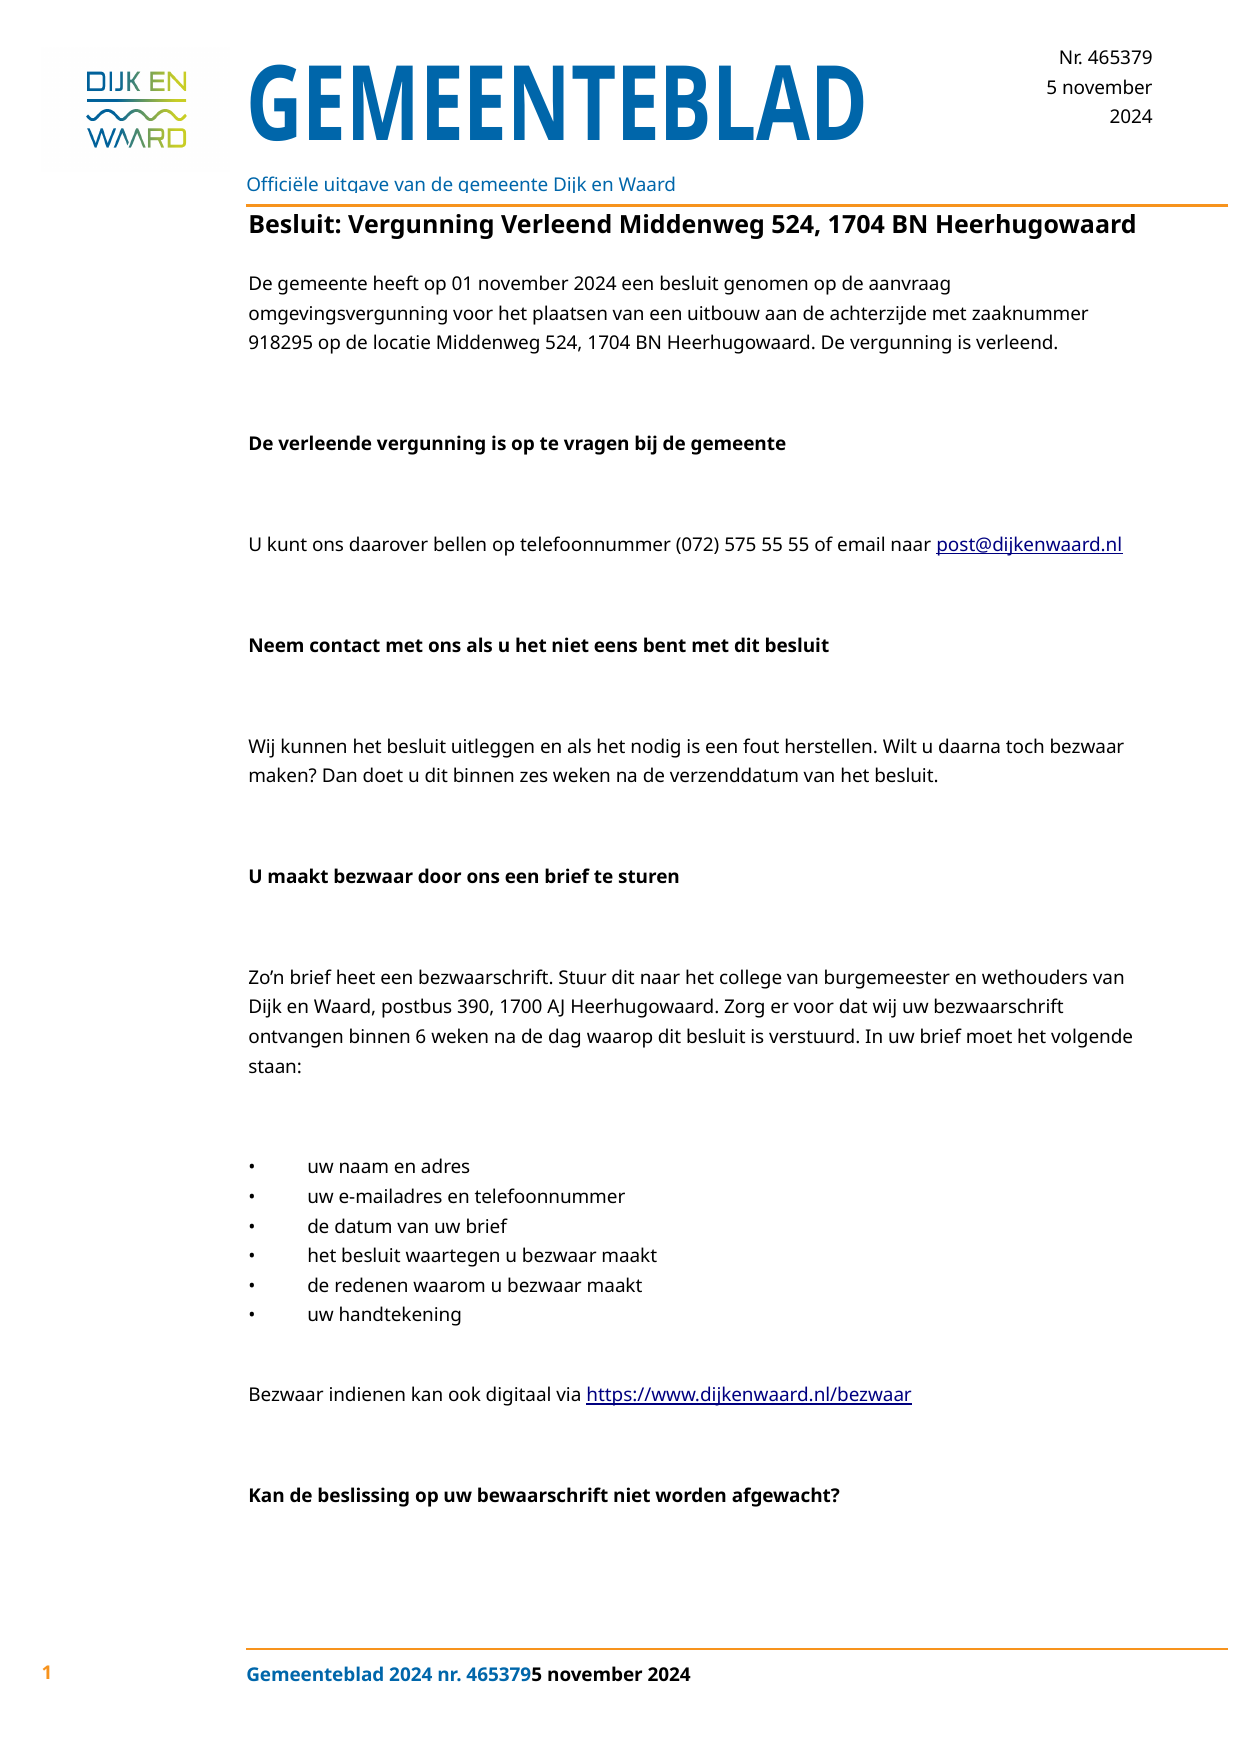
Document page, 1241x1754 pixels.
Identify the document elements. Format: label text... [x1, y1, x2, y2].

list de datum van uw brief [248, 1213, 1152, 1238]
text De verleende vergunning is op te vragen bij de gemeente [248, 430, 1152, 456]
text Bezwaar indienen kan ook digitaal via https://www.dijkenwaard.nl/bezwaar [248, 1382, 1152, 1407]
text Zo’n brief heet een bezwaarschrift. Stuur dit naar het college van burgemeester en wethouders van Dijk en Waard, postbus 390, 1700 AJ Heerhugowaard. Zorg er voor dat wij uw bezwaarschrift ontvangen binnen 6 weken na de dag waarop dit besluit is verstuurd. In uw brief moet het volgende staan: [248, 964, 1152, 1078]
text Wij kunnen het besluit uitleggen en als het nodig is een fout herstellen. Wilt u daarna toch bezwaar maken? Dan doet u dit binnen zes weken na de verzenddatum van het besluit. [248, 733, 1152, 788]
list uw handtekening [248, 1302, 1152, 1327]
list uw naam en adres [248, 1154, 1152, 1179]
text Neem contact met ons als u het niet eens bent met dit besluit [248, 632, 1152, 658]
text Kan de beslissing op uw bewaarschrift niet worden afgewacht? [248, 1482, 1152, 1508]
text De gemeente heeft op 01 november 2024 een besluit genomen op de aanvraag omgevingsvergunning voor het plaatsen van een uitbouw aan de achterzijde met zaaknummer 918295 op de locatie Middenweg 524, 1704 BN Heerhugowaard. De vergunning is verleend. [248, 270, 1152, 355]
list uw e-mailadres en telefoonnummer [248, 1183, 1152, 1209]
text U kunt ons daarover bellen op telefoonnummer (072) 575 55 55 of email naar post@dijkenwaard.nl [248, 531, 1152, 557]
text U maakt bezwaar door ons een brief te sturen [248, 863, 1152, 889]
picture [41, 47, 231, 172]
text Besluit: Vergunning Verleend Middenweg 524, 1704 BN Heerhugowaard [248, 207, 1152, 241]
list de redenen waarom u bezwaar maakt [248, 1272, 1152, 1298]
list het besluit waartegen u bezwaar maakt [248, 1242, 1152, 1268]
